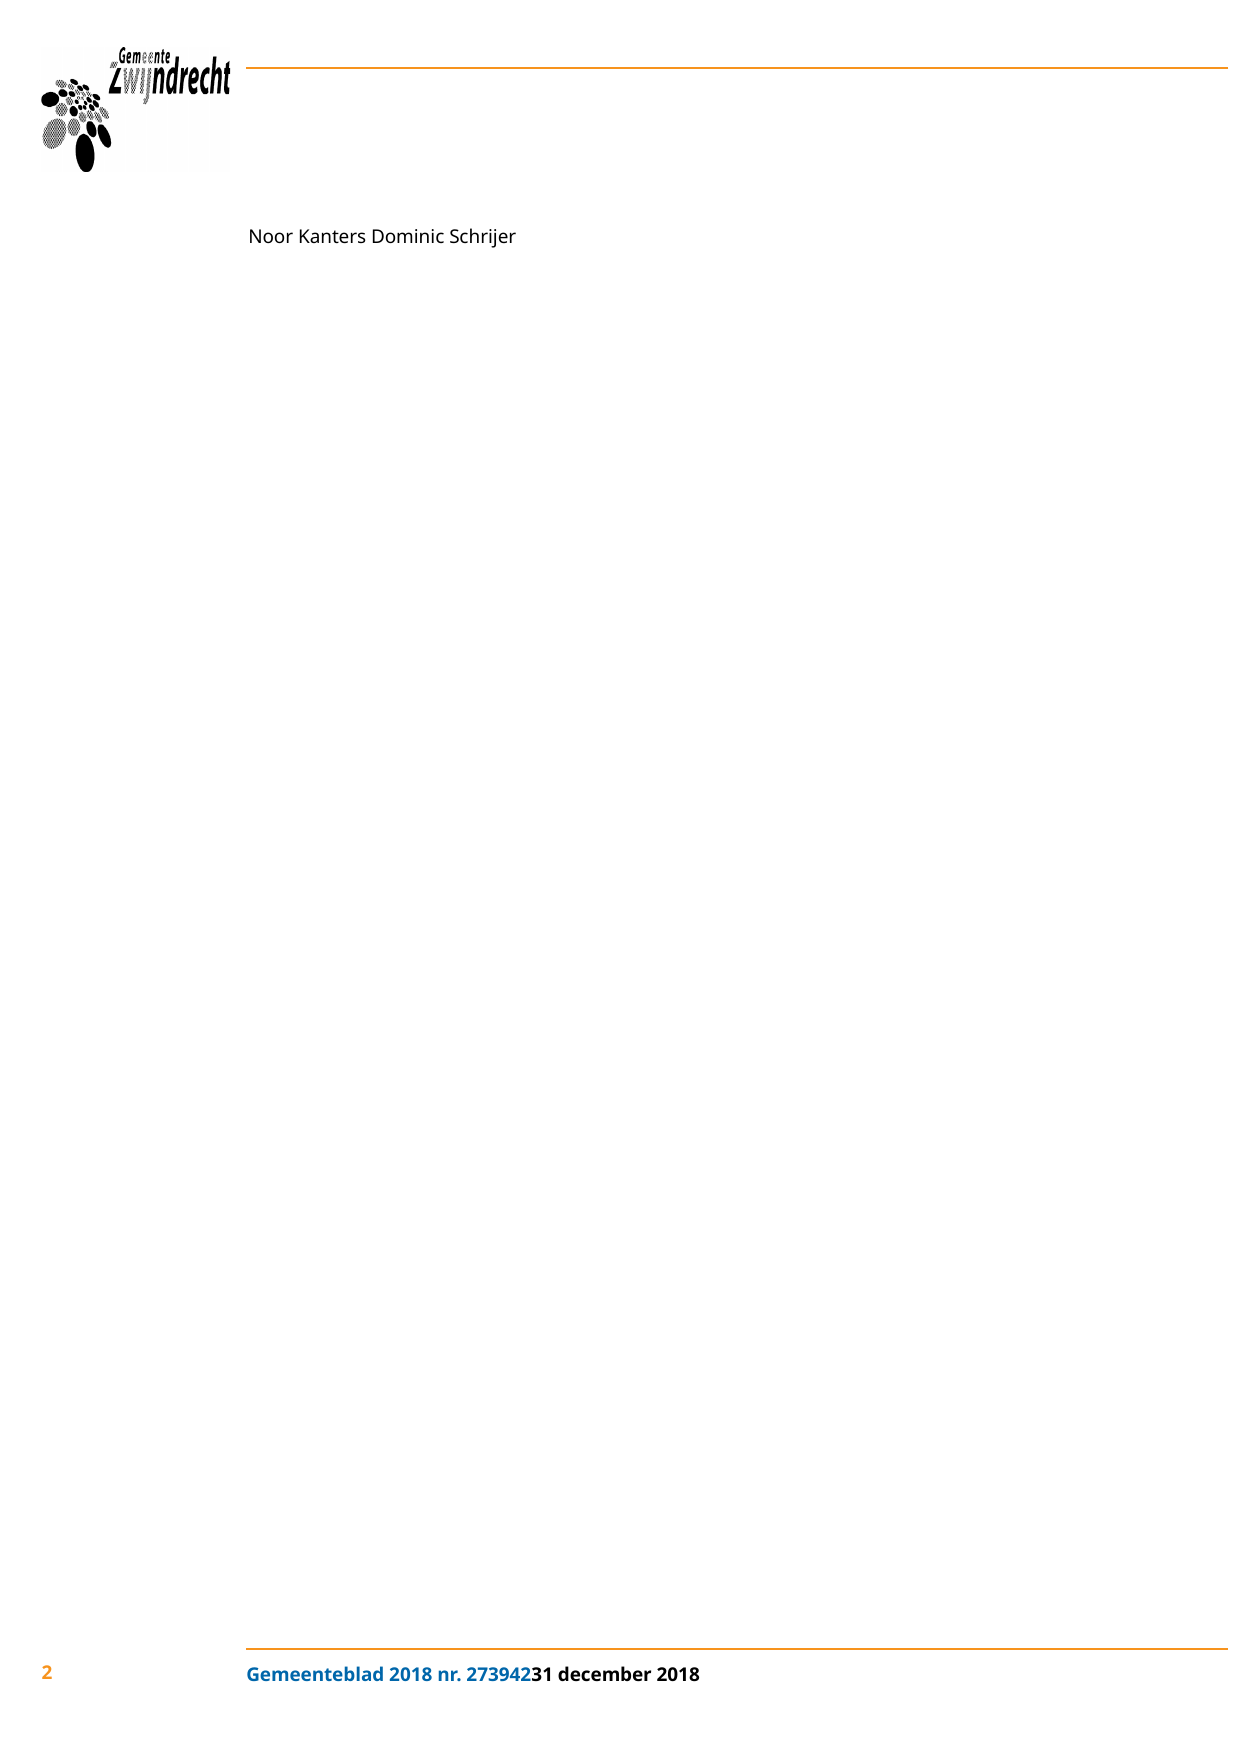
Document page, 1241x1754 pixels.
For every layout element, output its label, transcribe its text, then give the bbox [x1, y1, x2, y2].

picture [41, 47, 231, 172]
text Noor Kanters Dominic Schrijer [248, 223, 1152, 249]
